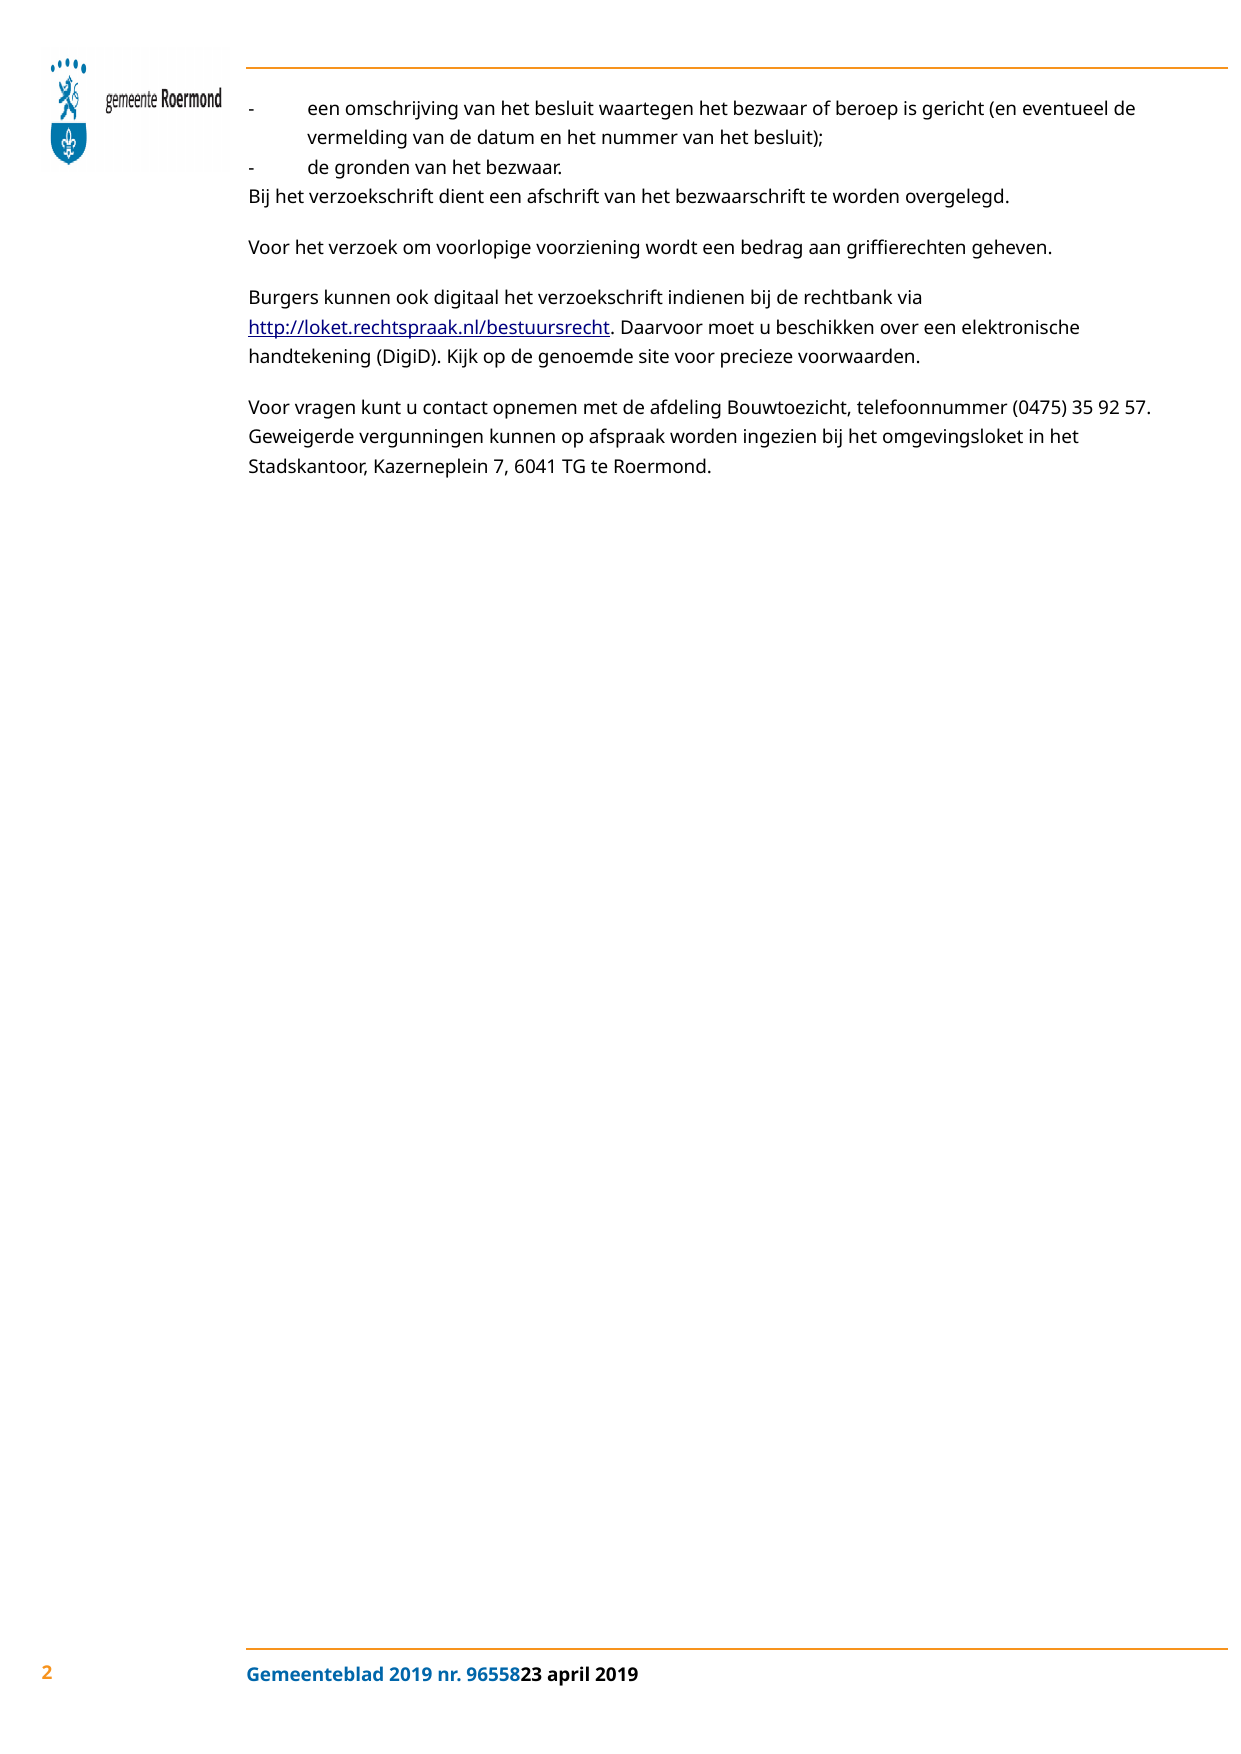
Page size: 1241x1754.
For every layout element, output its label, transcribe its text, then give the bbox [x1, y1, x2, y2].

text Burgers kunnen ook digitaal het verzoekschrift indienen bij de rechtbank via http://loket.rechtspraak.nl/bestuursrecht. Daarvoor moet u beschikken over een elektronische handtekening (DigiD). Kijk op de genoemde site voor precieze voorwaarden. [248, 284, 1152, 369]
list de gronden van het bezwaar. [248, 154, 1152, 180]
text Voor vragen kunt u contact opnemen met de afdeling Bouwtoezicht, telefoonnummer (0475) 35 92 57. Geweigerde vergunningen kunnen op afspraak worden ingezien bij het omgevingsloket in het Stadskantoor, Kazerneplein 7, 6041 TG te Roermond. [248, 394, 1152, 479]
text Voor het verzoek om voorlopige voorziening wordt een bedrag aan griffierechten geheven. [248, 234, 1152, 260]
picture [41, 47, 231, 172]
list een omschrijving van het besluit waartegen het bezwaar of beroep is gericht (en eventueel de vermelding van de datum en het nummer van het besluit); [248, 95, 1152, 150]
text Bij het verzoekschrift dient een afschrift van het bezwaarschrift te worden overgelegd. [248, 183, 1152, 209]
